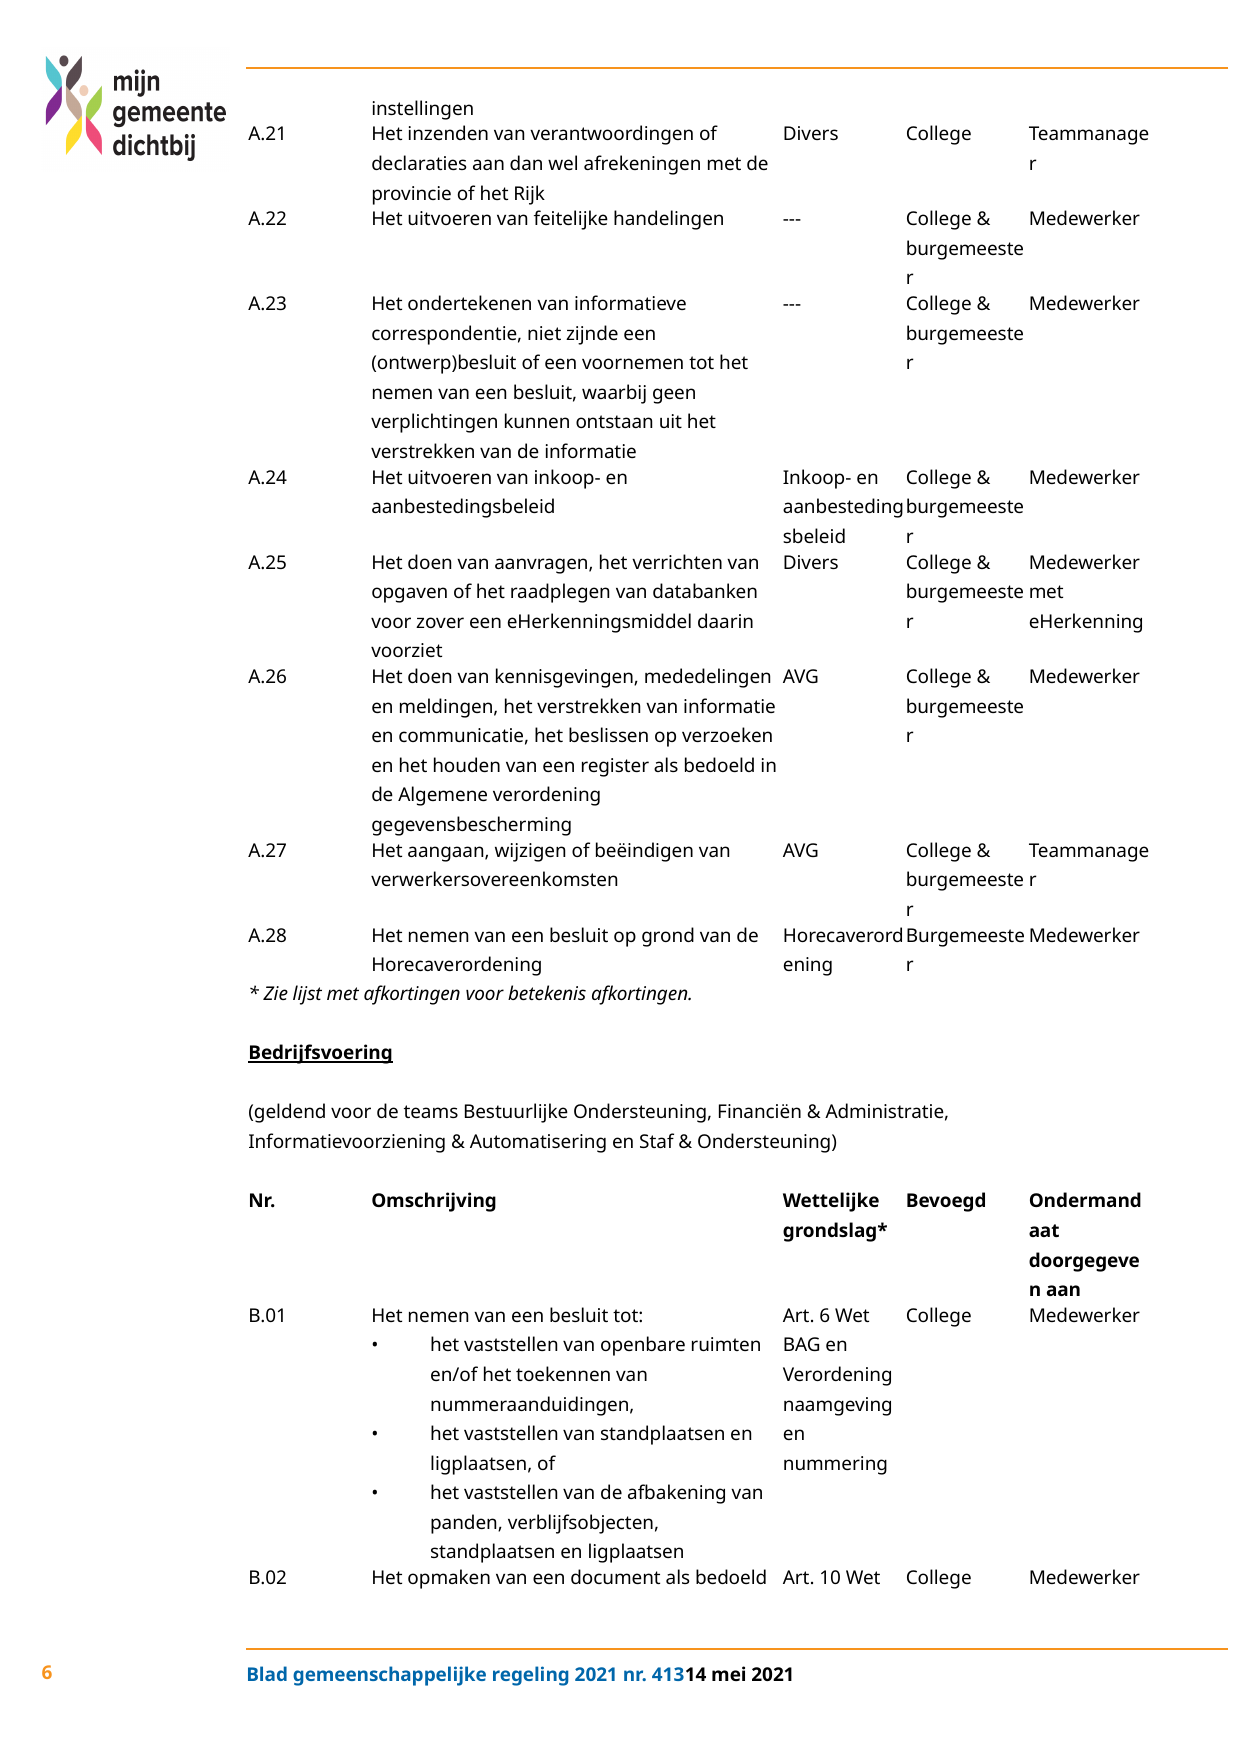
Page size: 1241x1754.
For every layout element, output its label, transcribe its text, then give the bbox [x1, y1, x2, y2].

table_cell Medewerker [1029, 1565, 1152, 1590]
table_cell [783, 95, 906, 121]
table_cell College & burgemeester [906, 205, 1028, 290]
text (geldend voor de teams Bestuurlijke Ondersteuning, Financiën & Administratie, Informatievoorziening & Automatisering en Staf & Ondersteuning) [248, 1099, 1152, 1154]
table_cell AVG [783, 837, 906, 922]
table_cell Het uitvoeren van feitelijke handelingen [371, 205, 783, 290]
table_cell B.02 [248, 1565, 371, 1590]
table_cell Divers [783, 121, 906, 205]
table_cell Teammanager [1029, 121, 1152, 205]
table_cell A.27 [248, 837, 371, 922]
table_cell --- [783, 290, 906, 464]
table_cell Medewerker [1029, 663, 1152, 837]
table_cell College & burgemeester [906, 663, 1028, 837]
table_cell Medewerker [1029, 205, 1152, 290]
text * Zie lijst met afkortingen voor betekenis afkortingen. [248, 980, 1152, 1006]
table_cell College [906, 121, 1028, 205]
table_cell Medewerker [1029, 290, 1152, 464]
table_cell A.22 [248, 205, 371, 290]
table_cell A.25 [248, 549, 371, 663]
table_cell Art. 10 Wet [783, 1565, 906, 1590]
table_cell College [906, 1302, 1028, 1564]
table_cell A.24 [248, 464, 371, 549]
table_cell AVG [783, 663, 906, 837]
table_cell Art. 6 Wet BAG en Verordening naamgeving en nummering [783, 1302, 906, 1564]
table_cell Divers [783, 549, 906, 663]
table_cell Het nemen van een besluit op grond van de Horecaverordening [371, 922, 783, 977]
table_cell Horecaverordening [783, 922, 906, 977]
table_header Ondermandaat doorgegeven aan [1029, 1188, 1152, 1302]
table_cell College [906, 1565, 1028, 1590]
table_header Wettelijke grondslag* [783, 1188, 906, 1302]
table_cell A.21 [248, 121, 371, 205]
table_cell Teammanager [1029, 837, 1152, 922]
picture [41, 47, 231, 172]
table_cell instellingen [371, 95, 783, 121]
table_cell Het doen van kennisgevingen, mededelingen en meldingen, het verstrekken van informatie en communicatie, het beslissen op verzoeken en het houden van een register als bedoeld in de Algemene verordening gegevensbescherming [371, 663, 783, 837]
table_cell Het inzenden van verantwoordingen of declaraties aan dan wel afrekeningen met de provincie of het Rijk [371, 121, 783, 205]
table_header Nr. [248, 1188, 371, 1302]
table_cell [906, 95, 1028, 121]
table_cell --- [783, 205, 906, 290]
table_header Bevoegd [906, 1188, 1028, 1302]
table_cell A.26 [248, 663, 371, 837]
table_cell College & burgemeester [906, 837, 1028, 922]
table_header Omschrijving [371, 1188, 783, 1302]
table_cell [1029, 95, 1152, 121]
table_cell Het ondertekenen van informatieve correspondentie, niet zijnde een (ontwerp)besluit of een voornemen tot het nemen van een besluit, waarbij geen verplichtingen kunnen ontstaan uit het verstrekken van de informatie [371, 290, 783, 464]
table_cell Inkoop- en aanbestedingsbeleid [783, 464, 906, 549]
table_cell B.01 [248, 1302, 371, 1564]
table_cell Het opmaken van een document als bedoeld [371, 1565, 783, 1590]
table_cell Medewerker [1029, 922, 1152, 977]
table_cell College & burgemeester [906, 290, 1028, 464]
table_cell Medewerker met eHerkenning [1029, 549, 1152, 663]
table_cell [248, 95, 371, 121]
table_cell Medewerker [1029, 464, 1152, 549]
table_cell Medewerker [1029, 1302, 1152, 1564]
table_cell Het uitvoeren van inkoop- en aanbestedingsbeleid [371, 464, 783, 549]
table_cell A.28 [248, 922, 371, 977]
table_cell A.23 [248, 290, 371, 464]
table_cell Burgemeester [906, 922, 1028, 977]
table_cell Het doen van aanvragen, het verrichten van opgaven of het raadplegen van databanken voor zover een eHerkenningsmiddel daarin voorziet [371, 549, 783, 663]
table_cell College & burgemeester [906, 549, 1028, 663]
table_cell Het nemen van een besluit tot: het vaststellen van openbare ruimten en/of het toekennen van nummeraanduidingen, het vaststellen van standplaatsen en ligplaatsen, of het vaststellen van de afbakening van panden, verblijfsobjecten, standplaatsen en ligplaatsen [371, 1302, 783, 1564]
table_cell Het aangaan, wijzigen of beëindigen van verwerkersovereenkomsten [371, 837, 783, 922]
table_cell College & burgemeester [906, 464, 1028, 549]
text Bedrijfsvoering [248, 1039, 1152, 1065]
